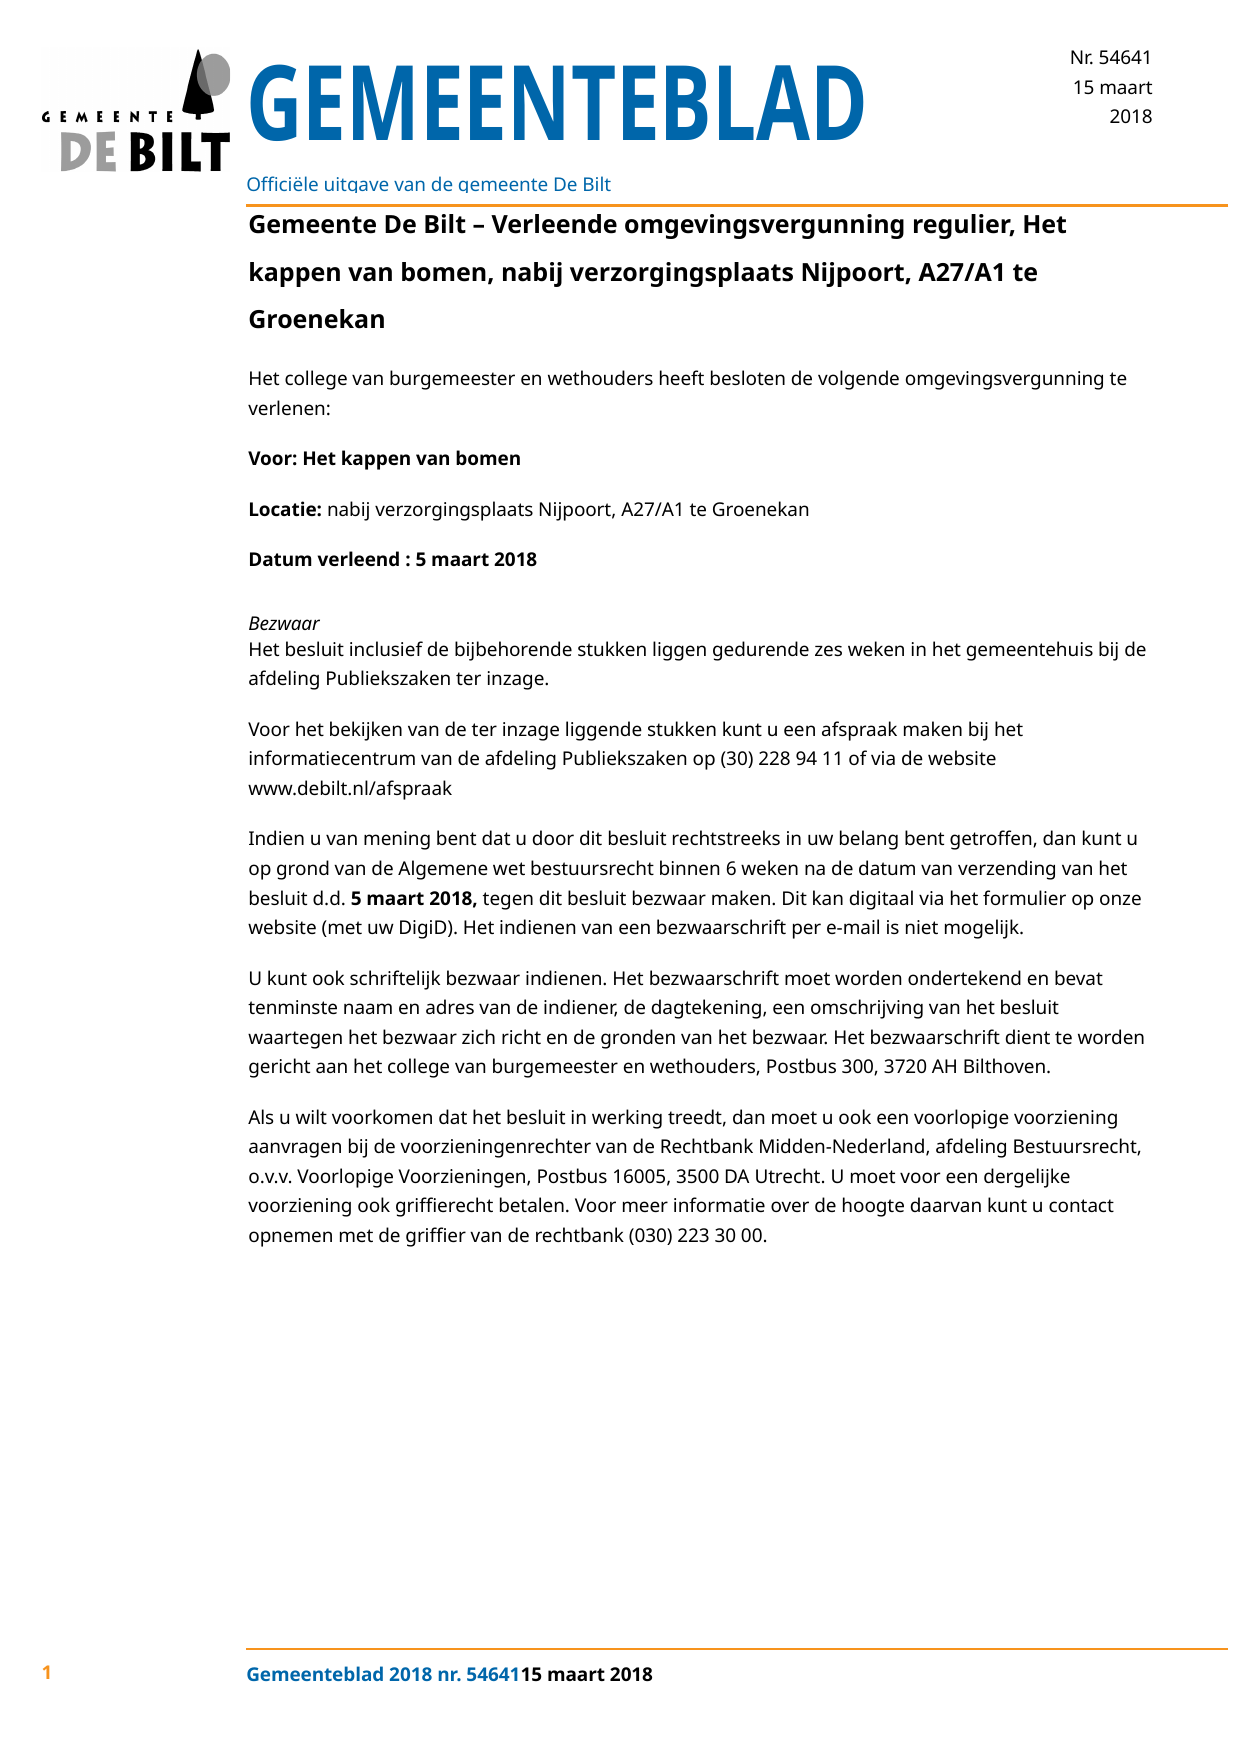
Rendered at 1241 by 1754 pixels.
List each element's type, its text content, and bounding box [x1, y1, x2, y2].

text Bezwaar [248, 610, 1152, 636]
text Voor het bekijken van de ter inzage liggende stukken kunt u een afspraak maken bij het informatiecentrum van de afdeling Publiekszaken op (30) 228 94 11 of via de website www.debilt.nl/afspraak [248, 716, 1152, 801]
text Indien u van mening bent dat u door dit besluit rechtstreeks in uw belang bent getroffen, dan kunt u op grond van de Algemene wet bestuursrecht binnen 6 weken na de datum van verzending van het besluit d.d. 5 maart 2018, tegen dit besluit bezwaar maken. Dit kan digitaal via het formulier op onze website (met uw DigiD). Het indienen van een bezwaarschrift per e-mail is niet mogelijk. [248, 826, 1152, 940]
text Het college van burgemeester en wethouders heeft besloten de volgende omgevingsvergunning te verlenen: [248, 366, 1152, 421]
text Voor: Het kappen van bomen [248, 446, 1152, 471]
text Het besluit inclusief de bijbehorende stukken liggen gedurende zes weken in het gemeentehuis bij de afdeling Publiekszaken ter inzage. [248, 636, 1152, 691]
picture [41, 47, 231, 172]
text U kunt ook schriftelijk bezwaar indienen. Het bezwaarschrift moet worden ondertekend en bevat tenminste naam en adres van de indiener, de dagtekening, een omschrijving van het besluit waartegen het bezwaar zich richt en de gronden van het bezwaar. Het bezwaarschrift dient te worden gericht aan het college van burgemeester en wethouders, Postbus 300, 3720 AH Bilthoven. [248, 965, 1152, 1079]
text Datum verleend : 5 maart 2018 [248, 546, 1152, 572]
text Gemeente De Bilt – Verleende omgevingsvergunning regulier, Het kappen van bomen, nabij verzorgingsplaats Nijpoort, A27/A1 te Groenekan [248, 207, 1152, 336]
text Als u wilt voorkomen dat het besluit in werking treedt, dan moet u ook een voorlopige voorziening aanvragen bij de voorzieningenrechter van de Rechtbank Midden-Nederland, afdeling Bestuursrecht, o.v.v. Voorlopige Voorzieningen, Postbus 16005, 3500 DA Utrecht. U moet voor een dergelijke voorziening ook griffierecht betalen. Voor meer informatie over de hoogte daarvan kunt u contact opnemen met de griffier van de rechtbank (030) 223 30 00. [248, 1104, 1152, 1248]
text Locatie: nabij verzorgingsplaats Nijpoort, A27/A1 te Groenekan [248, 496, 1152, 522]
